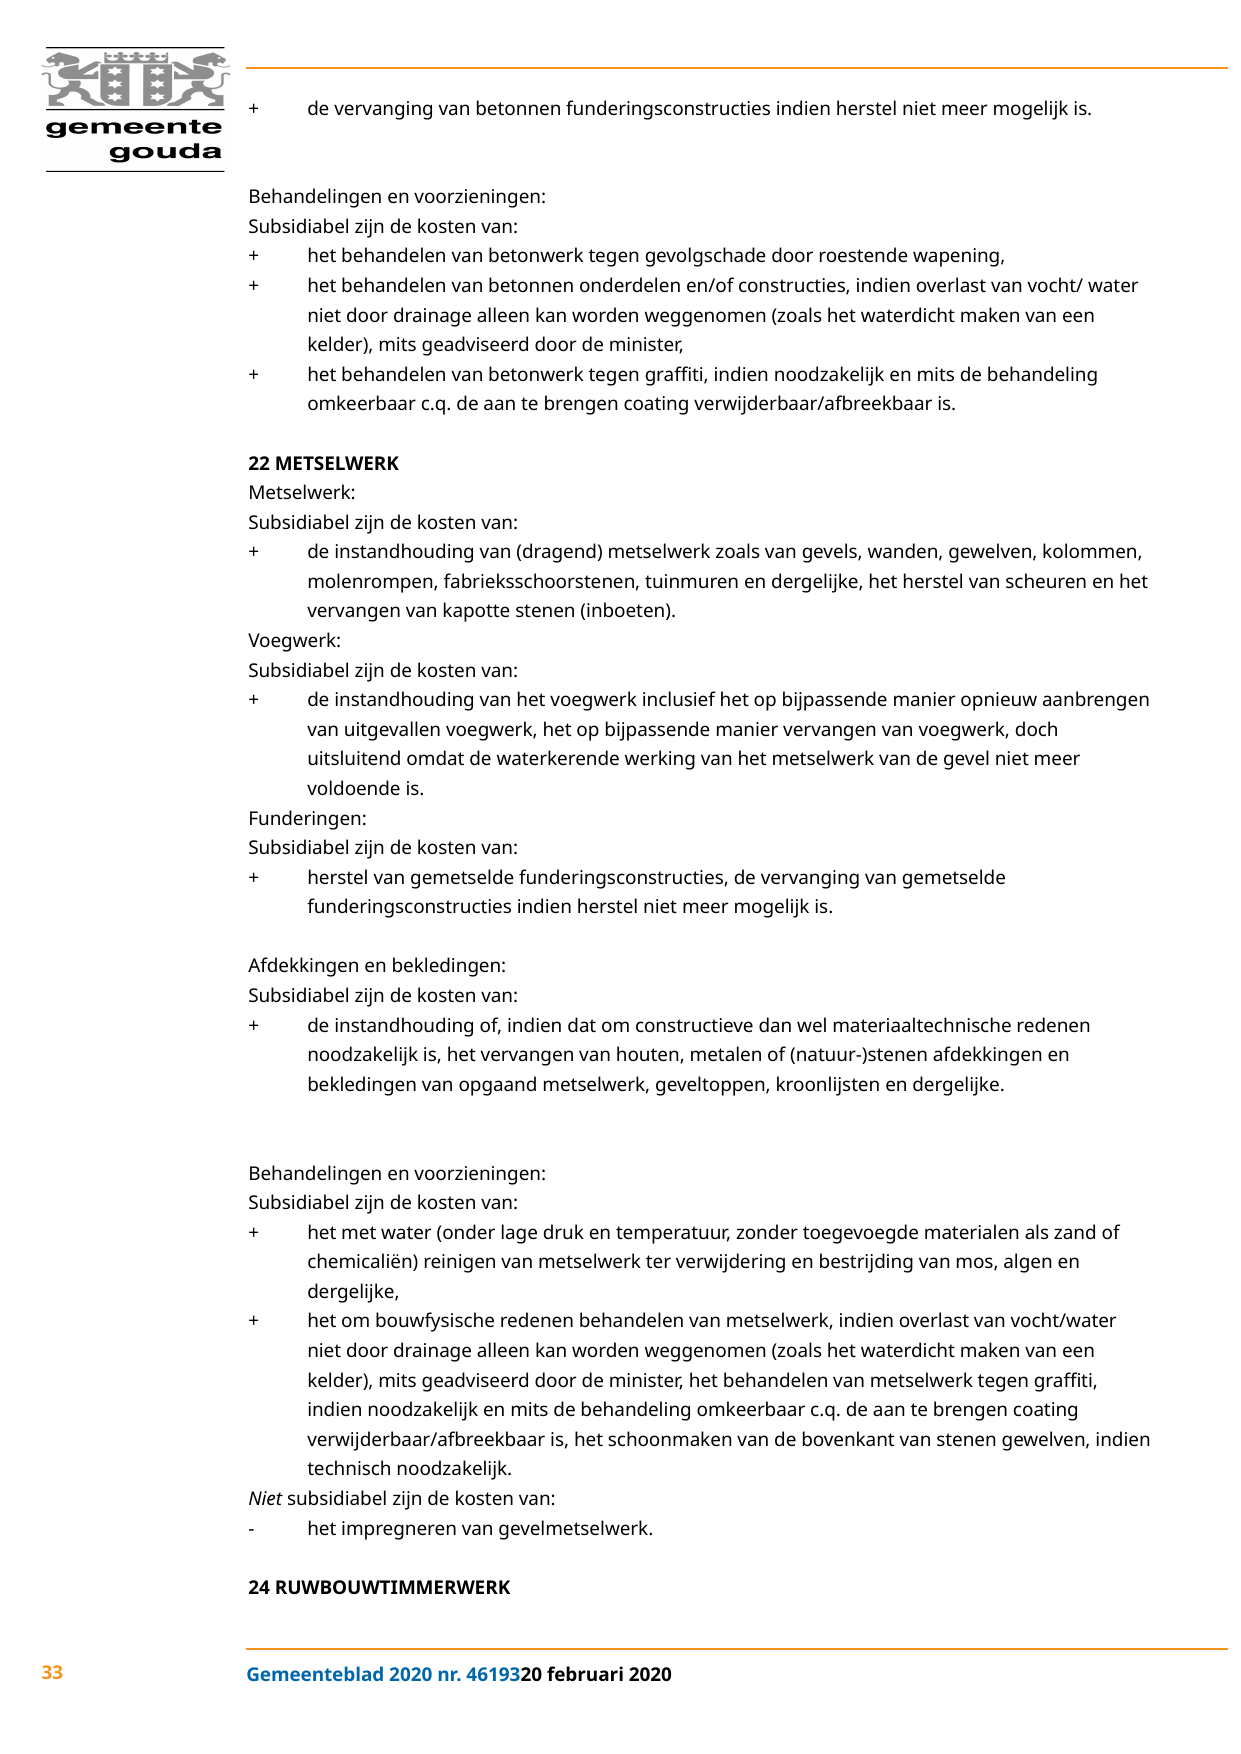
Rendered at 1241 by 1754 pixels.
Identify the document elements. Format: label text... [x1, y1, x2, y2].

text Niet subsidiabel zijn de kosten van: [248, 1485, 1152, 1511]
text 22 METSELWERK [248, 450, 1152, 476]
text Behandelingen en voorzieningen: [248, 1160, 1152, 1186]
list het om bouwfysische redenen behandelen van metselwerk, indien overlast van vocht/water niet door drainage alleen kan worden weggenomen (zoals het waterdicht maken van een kelder), mits geadviseerd door de minister, het behandelen van metselwerk tegen graffiti, indien noodzakelijk en mits de behandeling omkeerbaar c.q. de aan te brengen coating verwijderbaar/afbreekbaar is, het schoonmaken van de bovenkant van stenen gewelven, indien technisch noodzakelijk. [248, 1308, 1152, 1481]
text Subsidiabel zijn de kosten van: [248, 982, 1152, 1008]
list de instandhouding of, indien dat om constructieve dan wel materiaaltechnische redenen noodzakelijk is, het vervangen van houten, metalen of (natuur-)stenen afdekkingen en bekledingen van opgaand metselwerk, geveltoppen, kroonlijsten en dergelijke. [248, 1012, 1152, 1097]
list het behandelen van betonwerk tegen graffiti, indien noodzakelijk en mits de behandeling omkeerbaar c.q. de aan te brengen coating verwijderbaar/afbreekbaar is. [248, 361, 1152, 416]
text Voegwerk: [248, 627, 1152, 653]
list de instandhouding van het voegwerk inclusief het op bijpassende manier opnieuw aanbrengen van uitgevallen voegwerk, het op bijpassende manier vervangen van voegwerk, doch uitsluitend omdat de waterkerende werking van het metselwerk van de gevel niet meer voldoende is. [248, 686, 1152, 801]
text Subsidiabel zijn de kosten van: [248, 657, 1152, 683]
text Afdekkingen en bekledingen: [248, 953, 1152, 978]
list de instandhouding van (dragend) metselwerk zoals van gevels, wanden, gewelven, kolommen, molenrompen, fabrieksschoorstenen, tuinmuren en dergelijke, het herstel van scheuren en het vervangen van kapotte stenen (inboeten). [248, 538, 1152, 623]
list het behandelen van betonnen onderdelen en/of constructies, indien overlast van vocht/ water niet door drainage alleen kan worden weggenomen (zoals het waterdicht maken van een kelder), mits geadviseerd door de minister, [248, 272, 1152, 357]
list het met water (onder lage druk en temperatuur, zonder toegevoegde materialen als zand of chemicaliën) reinigen van metselwerk ter verwijdering en bestrijding van mos, algen en dergelijke, [248, 1219, 1152, 1304]
text Subsidiabel zijn de kosten van: [248, 213, 1152, 239]
text Funderingen: [248, 805, 1152, 831]
text Metselwerk: [248, 479, 1152, 505]
text 24 RUWBOUWTIMMERWERK [248, 1574, 1152, 1600]
list het impregneren van gevelmetselwerk. [248, 1515, 1152, 1541]
text Subsidiabel zijn de kosten van: [248, 834, 1152, 860]
list de vervanging van betonnen funderingsconstructies indien herstel niet meer mogelijk is. [248, 95, 1152, 121]
text Subsidiabel zijn de kosten van: [248, 1189, 1152, 1215]
text Behandelingen en voorzieningen: [248, 183, 1152, 209]
picture [41, 47, 231, 172]
list het behandelen van betonwerk tegen gevolgschade door roestende wapening, [248, 243, 1152, 268]
list herstel van gemetselde funderingsconstructies, de vervanging van gemetselde funderingsconstructies indien herstel niet meer mogelijk is. [248, 864, 1152, 919]
text Subsidiabel zijn de kosten van: [248, 509, 1152, 535]
